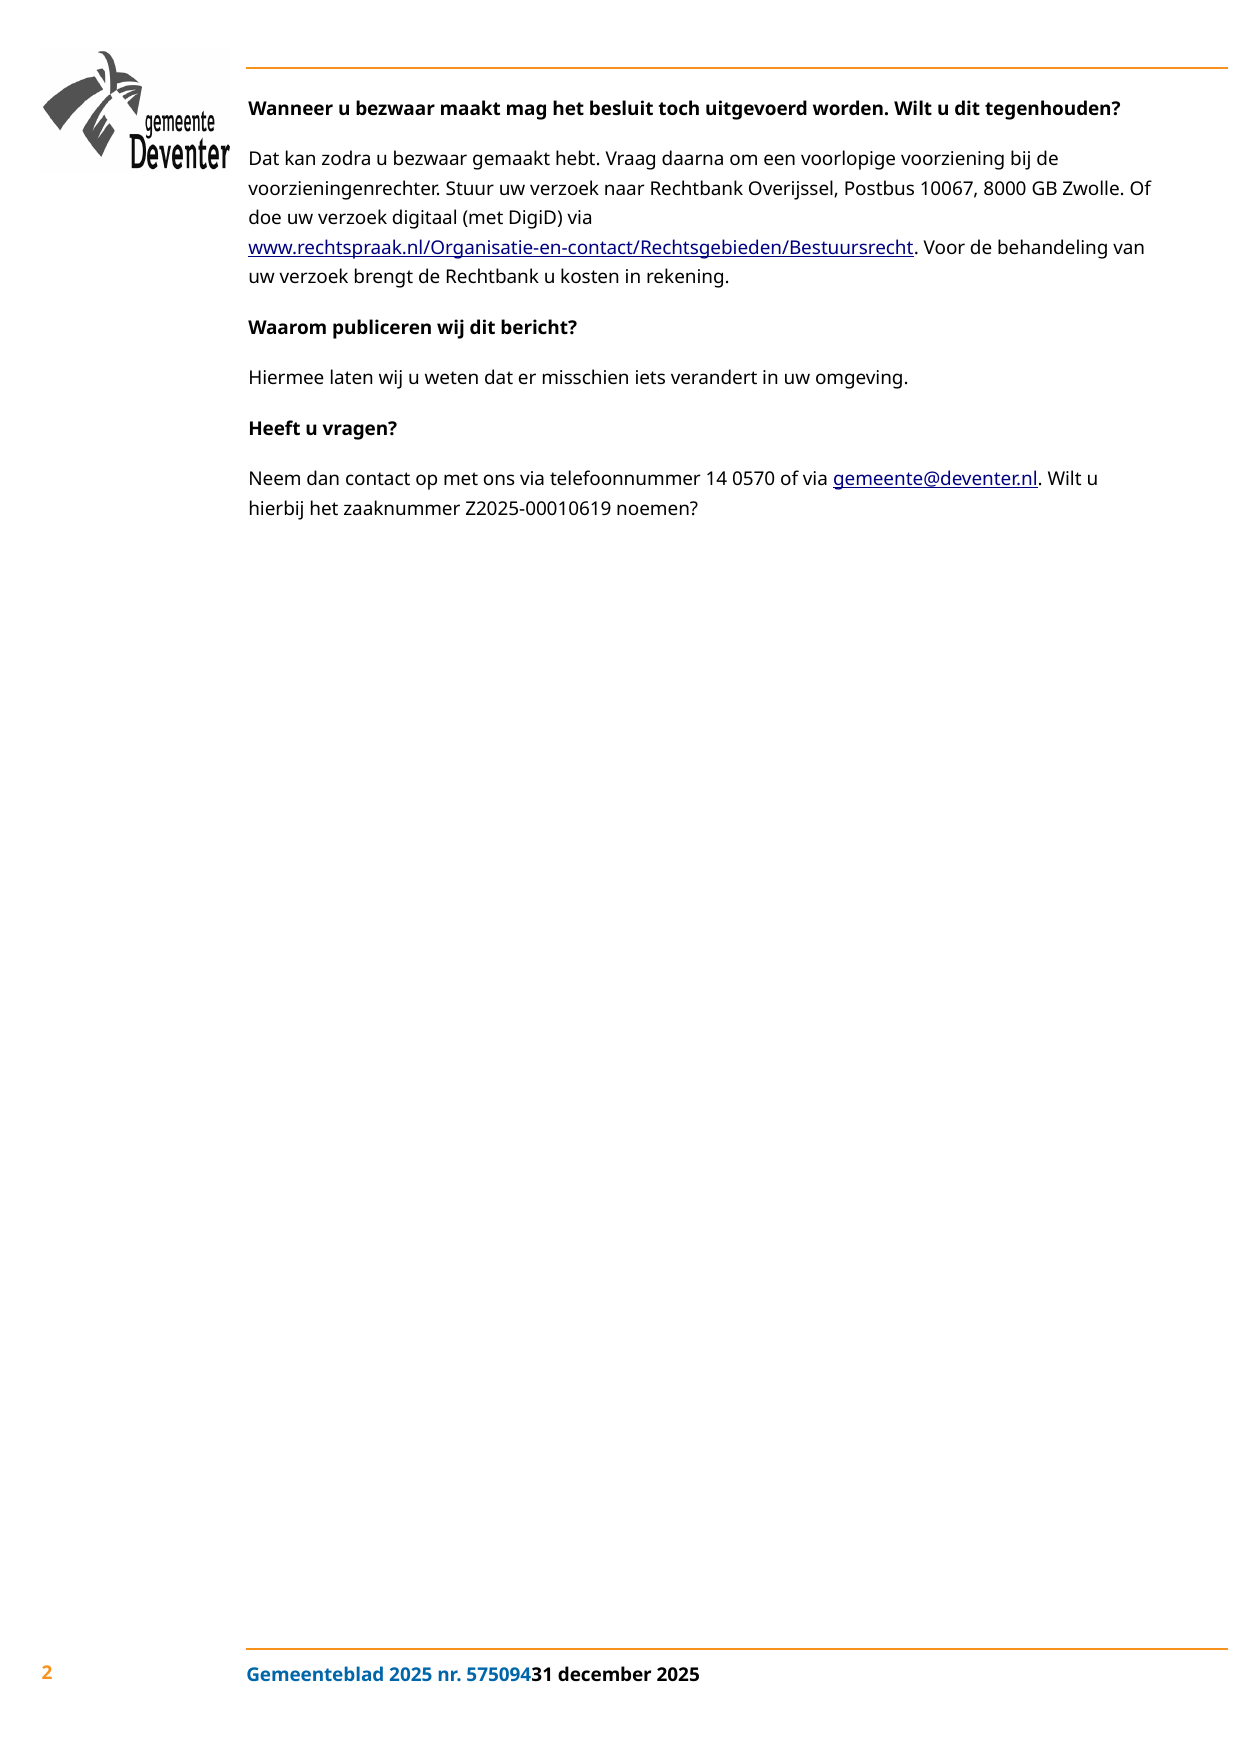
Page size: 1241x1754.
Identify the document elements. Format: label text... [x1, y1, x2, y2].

text Heeft u vragen? [248, 415, 1152, 441]
picture [41, 47, 231, 172]
text Dat kan zodra u bezwaar gemaakt hebt. Vraag daarna om een voorlopige voorziening bij de voorzieningenrechter. Stuur uw verzoek naar Rechtbank Overijssel, Postbus 10067, 8000 GB Zwolle. Of doe uw verzoek digitaal (met DigiD) via www.rechtspraak.nl/Organisatie-en-contact/Rechtsgebieden/Bestuursrecht. Voor de behandeling van uw verzoek brengt de Rechtbank u kosten in rekening. [248, 145, 1152, 289]
text Wanneer u bezwaar maakt mag het besluit toch uitgevoerd worden. Wilt u dit tegenhouden? [248, 95, 1152, 121]
text Waarom publiceren wij dit bericht? [248, 314, 1152, 340]
text Neem dan contact op met ons via telefoonnummer 14 0570 of via gemeente@deventer.nl. Wilt u hierbij het zaaknummer Z2025-00010619 noemen? [248, 465, 1152, 521]
text Hiermee laten wij u weten dat er misschien iets verandert in uw omgeving. [248, 364, 1152, 390]
